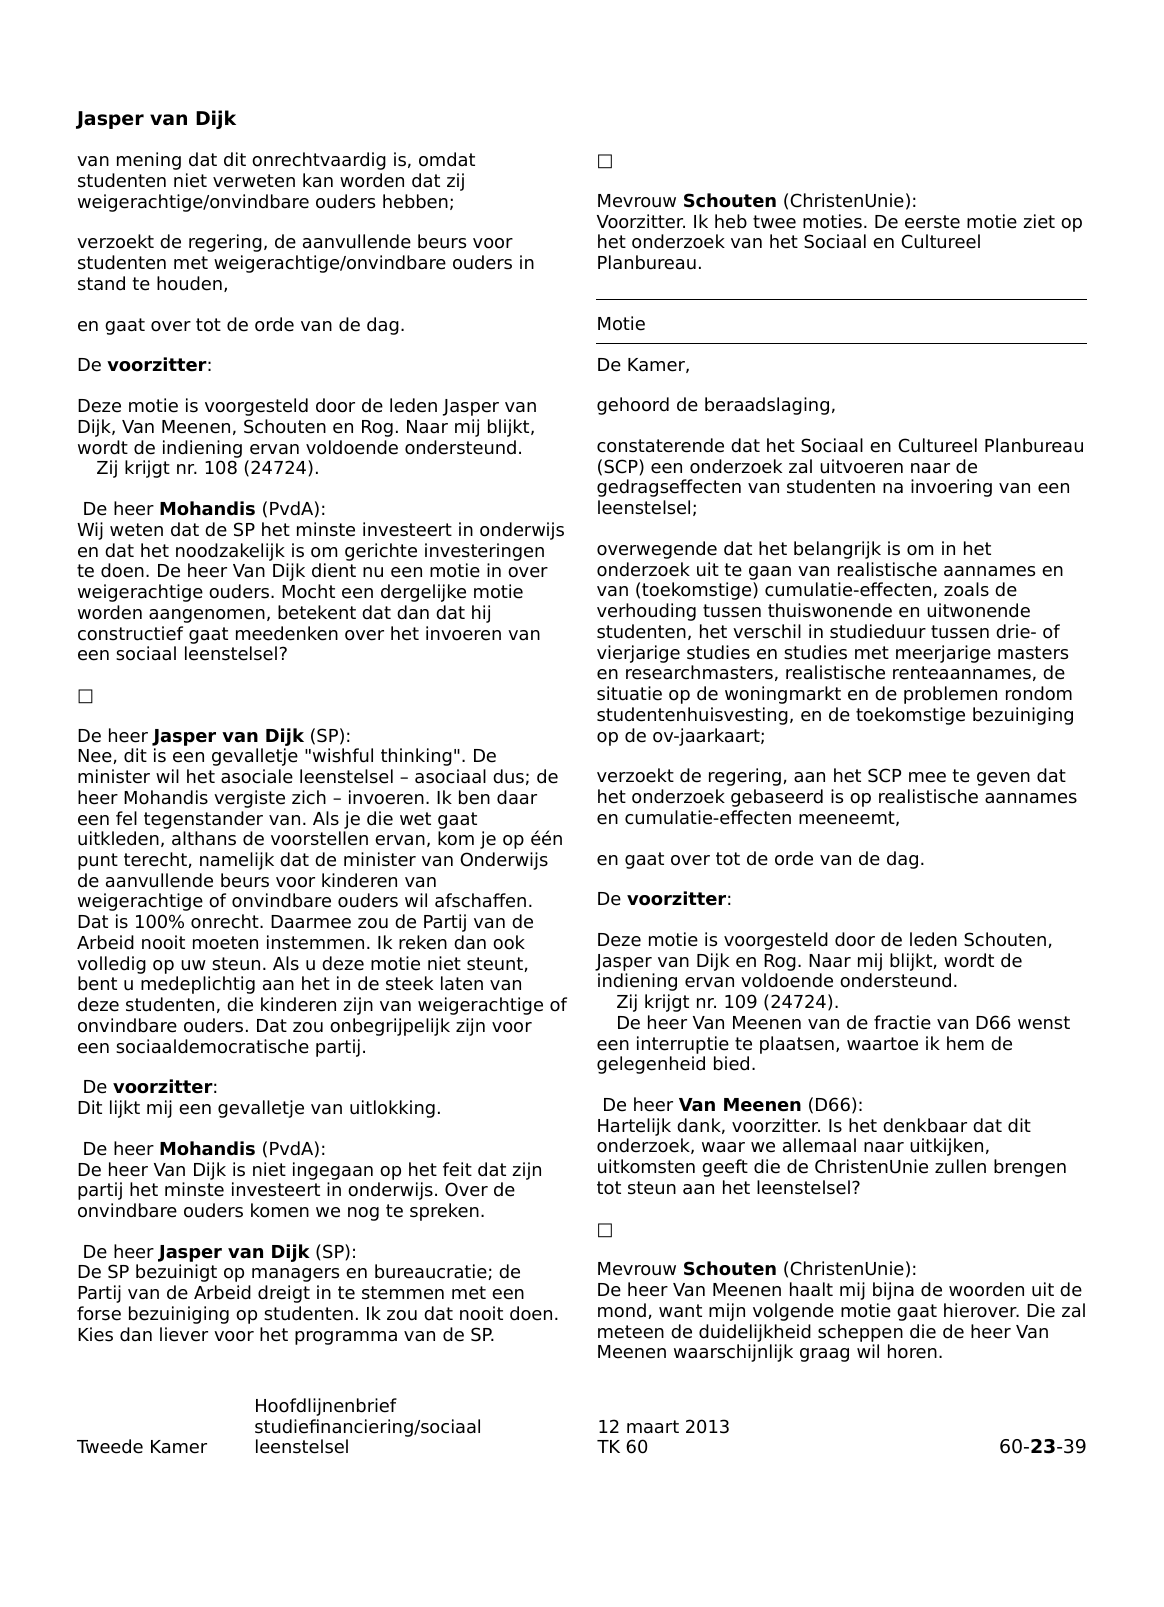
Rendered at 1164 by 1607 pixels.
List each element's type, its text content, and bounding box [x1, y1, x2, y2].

text van mening dat dit onrechtvaardig is, omdat studenten niet verweten kan worden dat zij weigerachtige/onvindbare ouders hebben; [77, 150, 567, 212]
text □ [596, 1218, 1087, 1239]
text verzoekt de regering, de aanvullende beurs voor studenten met weigerachtige/onvindbare ouders in stand te houden, [77, 232, 567, 294]
text Hartelijk dank, voorzitter. Is het denkbaar dat dit onderzoek, waar we allemaal naar uitkijken, uitkomsten geeft die de ChristenUnie zullen brengen tot steun aan het leenstelsel? [596, 1116, 1087, 1198]
text en gaat over tot de orde van de dag. [77, 314, 567, 335]
text De heer Jasper van Dijk (SP): [77, 726, 567, 746]
text De Kamer, [596, 354, 1087, 375]
text De heer Van Meenen haalt mij bijna de woorden uit de mond, want mijn volgende motie gaat hierover. Die zal meteen de duidelijkheid scheppen die de heer Van Meenen waarschijnlijk graag wil horen. [596, 1280, 1087, 1363]
text overwegende dat het belangrijk is om in het onderzoek uit te gaan van realistische aannames en van (toekomstige) cumulatie-effecten, zoals de verhouding tussen thuiswonende en uitwonende studenten, het verschil in studieduur tussen drie- of vierjarige studies en studies met meerjarige masters en researchmasters, realistische renteaannames, de situatie op de woningmarkt en de problemen rondom studentenhuisvesting, en de toekomstige bezuiniging op de ov-jaarkaart; [596, 539, 1087, 746]
text De heer Van Meenen (D66): [596, 1095, 1087, 1116]
text De voorzitter: [77, 355, 567, 376]
text verzoekt de regering, aan het SCP mee te geven dat het onderzoek gebaseerd is op realistische aannames en cumulatie-effecten meeneemt, [596, 766, 1087, 828]
text De voorzitter: [596, 889, 1087, 910]
text Zij krijgt nr. 108 (24724). [77, 458, 567, 479]
text De heer Van Meenen van de fractie van D66 wenst een interruptie te plaatsen, waartoe ik hem de gelegenheid bied. [596, 1013, 1087, 1075]
text Voorzitter. Ik heb twee moties. De eerste motie ziet op het onderzoek van het Sociaal en Cultureel Planbureau. [596, 212, 1087, 274]
text Motie [596, 314, 1087, 334]
text Nee, dit is een gevalletje "wishful thinking". De minister wil het asociale leenstelsel – asociaal dus; de heer Mohandis vergiste zich – invoeren. Ik ben daar een fel tegenstander van. Als je die wet gaat uitkleden, althans de voorstellen ervan, kom je op één punt terecht, namelijk dat de minister van Onderwijs de aanvullende beurs voor kinderen van weigerachtige of onvindbare ouders wil afschaffen. Dat is 100% onrecht. Daarmee zou de Partij van de Arbeid nooit moeten instemmen. Ik reken dan ook volledig op uw steun. Als u deze motie niet steunt, bent u medeplichtig aan het in de steek laten van deze studenten, die kinderen zijn van weigerachtige of onvindbare ouders. Dat zou onbegrijpelijk zijn voor een sociaaldemocratische partij. [77, 746, 567, 1057]
text De SP bezuinigt op managers en bureaucratie; de Partij van de Arbeid dreigt in te stemmen met een forse bezuiniging op studenten. Ik zou dat nooit doen. Kies dan liever voor het programma van de SP. [77, 1262, 567, 1345]
text De heer Van Dijk is niet ingegaan op het feit dat zijn partij het minste investeert in onderwijs. Over de onvindbare ouders komen we nog te spreken. [77, 1159, 567, 1222]
text Wij weten dat de SP het minste investeert in onderwijs en dat het noodzakelijk is om gerichte investeringen te doen. De heer Van Dijk dient nu een motie in over weigerachtige ouders. Mocht een dergelijke motie worden aangenomen, betekent dat dan dat hij constructief gaat meedenken over het invoeren van een sociaal leenstelsel? [77, 520, 567, 665]
text De voorzitter: [77, 1077, 567, 1098]
text en gaat over tot de orde van de dag. [596, 848, 1087, 869]
text Deze motie is voorgesteld door de leden Schouten, Jasper van Dijk en Rog. Naar mij blijkt, wordt de indiening ervan voldoende ondersteund. [596, 930, 1087, 992]
text De heer Mohandis (PvdA): [77, 1139, 567, 1159]
text constaterende dat het Sociaal en Cultureel Planbureau (SCP) een onderzoek zal uitvoeren naar de gedragseffecten van studenten na invoering van een leenstelsel; [596, 436, 1087, 519]
text Dit lijkt mij een gevalletje van uitlokking. [77, 1098, 567, 1119]
text De heer Jasper van Dijk (SP): [77, 1242, 567, 1262]
text Zij krijgt nr. 109 (24724). [596, 992, 1087, 1013]
text Mevrouw Schouten (ChristenUnie): [596, 1259, 1087, 1280]
text Mevrouw Schouten (ChristenUnie): [596, 191, 1087, 212]
text Deze motie is voorgesteld door de leden Jasper van Dijk, Van Meenen, Schouten en Rog. Naar mij blijkt, wordt de indiening ervan voldoende ondersteund. [77, 396, 567, 458]
text gehoord de beraadslaging, [596, 395, 1087, 416]
text □ [596, 150, 1087, 171]
text De heer Mohandis (PvdA): [77, 499, 567, 520]
text □ [77, 685, 567, 706]
